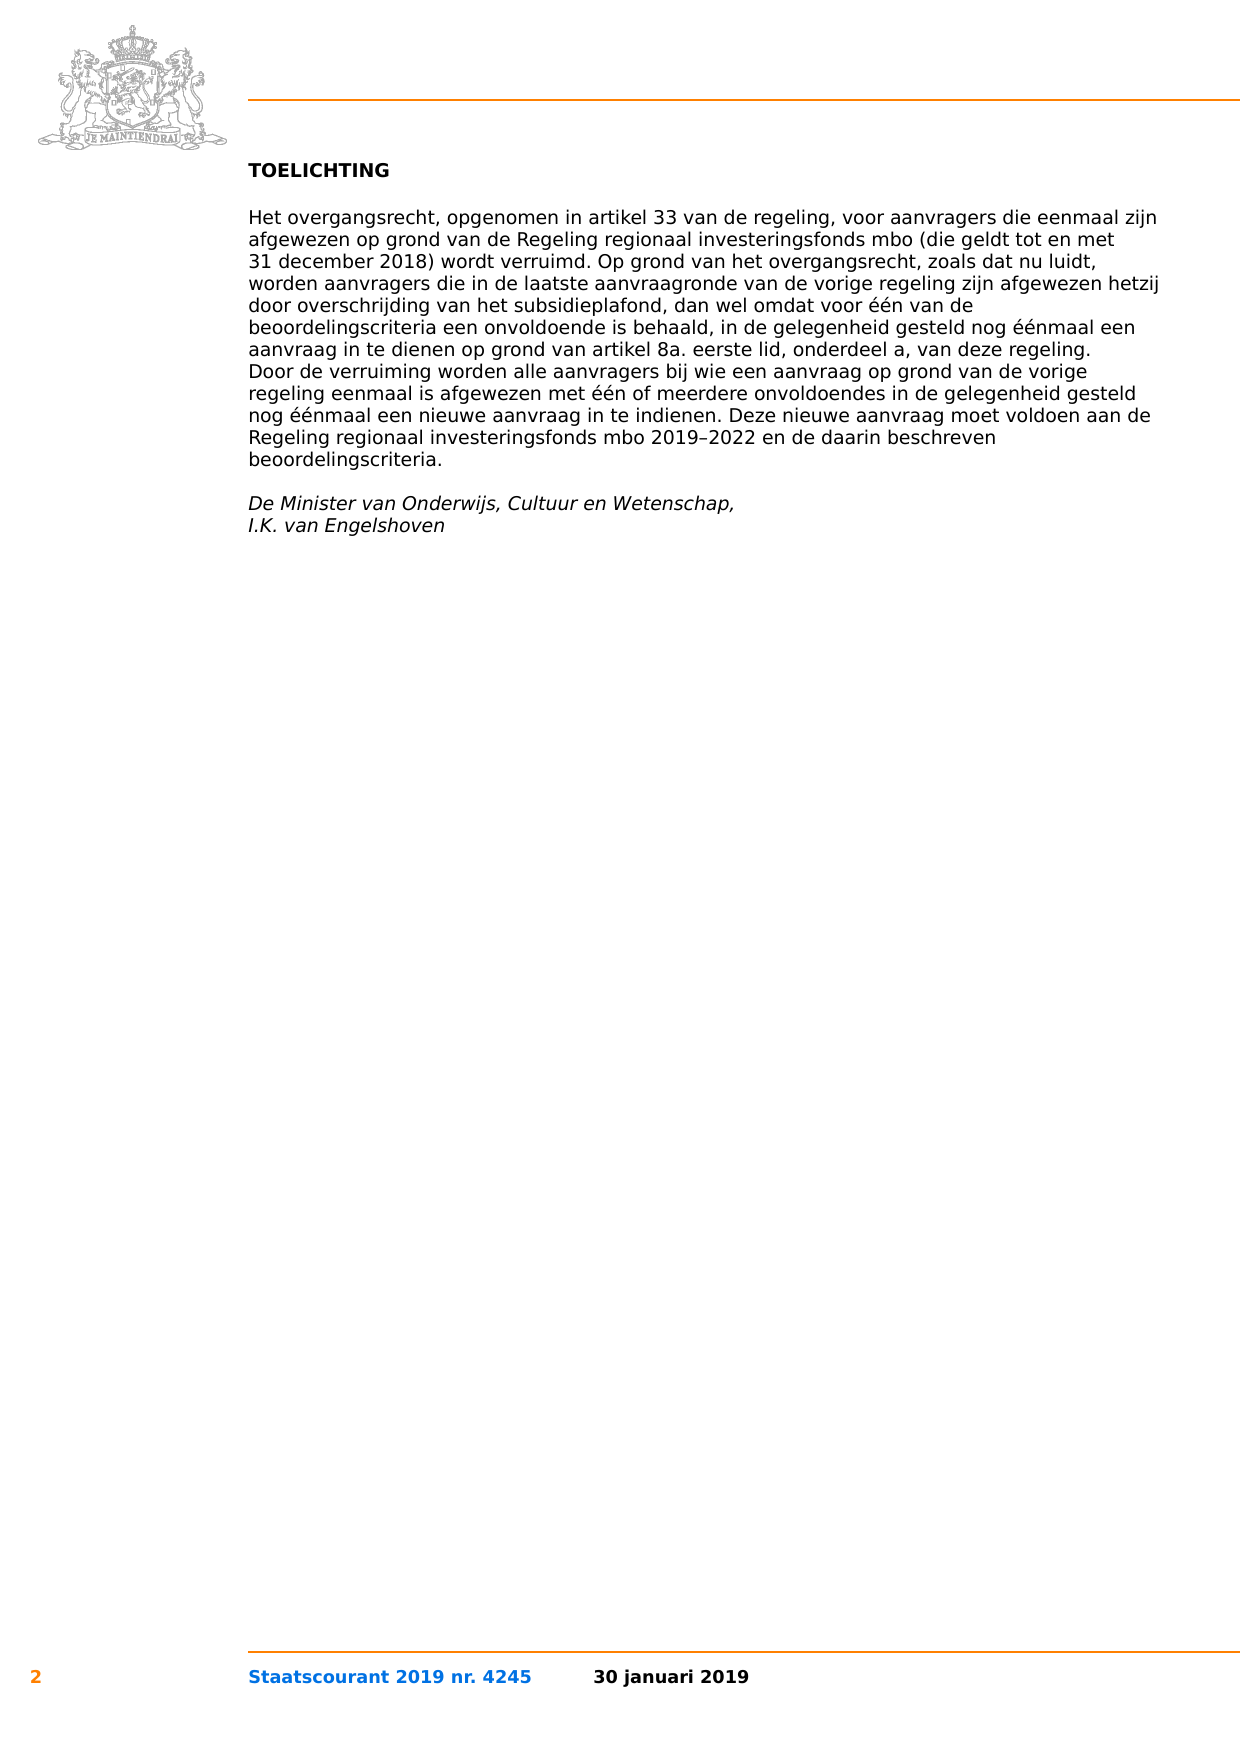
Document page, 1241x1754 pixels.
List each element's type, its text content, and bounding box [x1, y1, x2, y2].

picture [38, 25, 227, 150]
text Het overgangsrecht, opgenomen in artikel 33 van de regeling, voor aanvragers die eenmaal zijn afgewezen op grond van de Regeling regionaal investeringsfonds mbo (die geldt tot en met 31 december 2018) wordt verruimd. Op grond van het overgangsrecht, zoals dat nu luidt, worden aanvragers die in de laatste aanvraagronde van de vorige regeling zijn afgewezen hetzij door overschrijding van het subsidieplafond, dan wel omdat voor één van de beoordelingscriteria een onvoldoende is behaald, in de gelegenheid gesteld nog éénmaal een aanvraag in te dienen op grond van artikel 8a. eerste lid, onderdeel a, van deze regeling. [248, 207, 1163, 361]
text De Minister van Onderwijs, Cultuur en Wetenschap, I.K. van Engelshoven [248, 492, 1163, 536]
text Door de verruiming worden alle aanvragers bij wie een aanvraag op grond van de vorige regeling eenmaal is afgewezen met één of meerdere onvoldoendes in de gelegenheid gesteld nog éénmaal een nieuwe aanvraag in te indienen. Deze nieuwe aanvraag moet voldoen aan de Regeling regionaal investeringsfonds mbo 2019–2022 en de daarin beschreven beoordelingscriteria. [248, 361, 1163, 471]
subtitle TOELICHTING [248, 160, 1163, 182]
